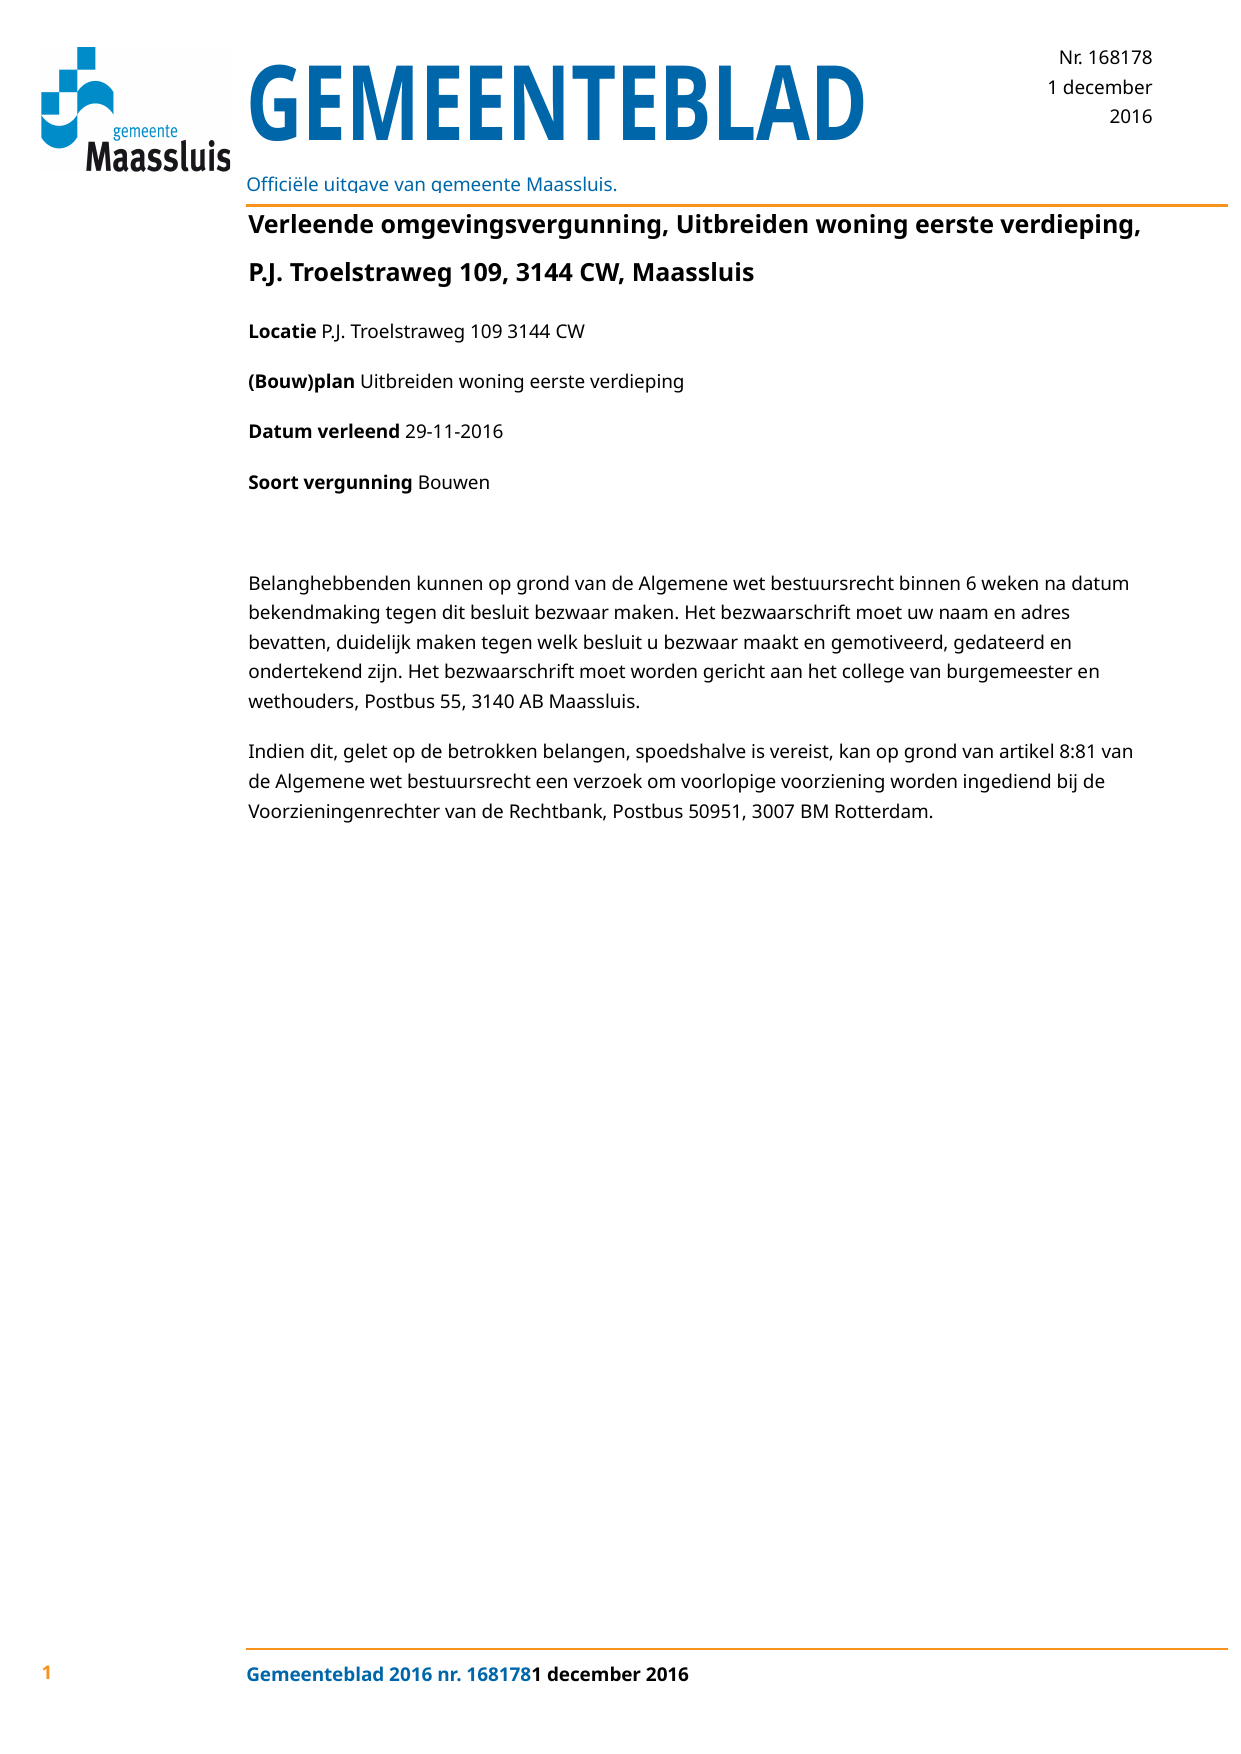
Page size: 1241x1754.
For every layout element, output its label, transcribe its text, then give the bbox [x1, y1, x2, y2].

text Verleende omgevingsvergunning, Uitbreiden woning eerste verdieping, P.J. Troelstraweg 109, 3144 CW, Maassluis [248, 207, 1152, 288]
picture [41, 47, 77, 92]
text Indien dit, gelet op de betrokken belangen, spoedshalve is vereist, kan op grond van artikel 8:81 van de Algemene wet bestuursrecht een verzoek om voorlopige voorziening worden ingediend bij de Voorzieningenrechter van de Rechtbank, Postbus 50951, 3007 BM Rotterdam. [248, 739, 1152, 824]
text (Bouw)plan Uitbreiden woning eerste verdieping [248, 368, 1152, 394]
picture [41, 47, 231, 172]
text Belanghebbenden kunnen op grond van de Algemene wet bestuursrecht binnen 6 weken na datum bekendmaking tegen dit besluit bezwaar maken. Het bezwaarschrift moet uw naam en adres bevatten, duidelijk maken tegen welk besluit u bezwaar maakt en gemotiveerd, gedateerd en ondertekend zijn. Het bezwaarschrift moet worden gericht aan het college van burgemeester en wethouders, Postbus 55, 3140 AB Maassluis. [248, 570, 1152, 714]
text Datum verleend 29-11-2016 [248, 419, 1152, 444]
text Soort vergunning Bouwen [248, 469, 1152, 495]
text Locatie P.J. Troelstraweg 109 3144 CW [248, 318, 1152, 344]
